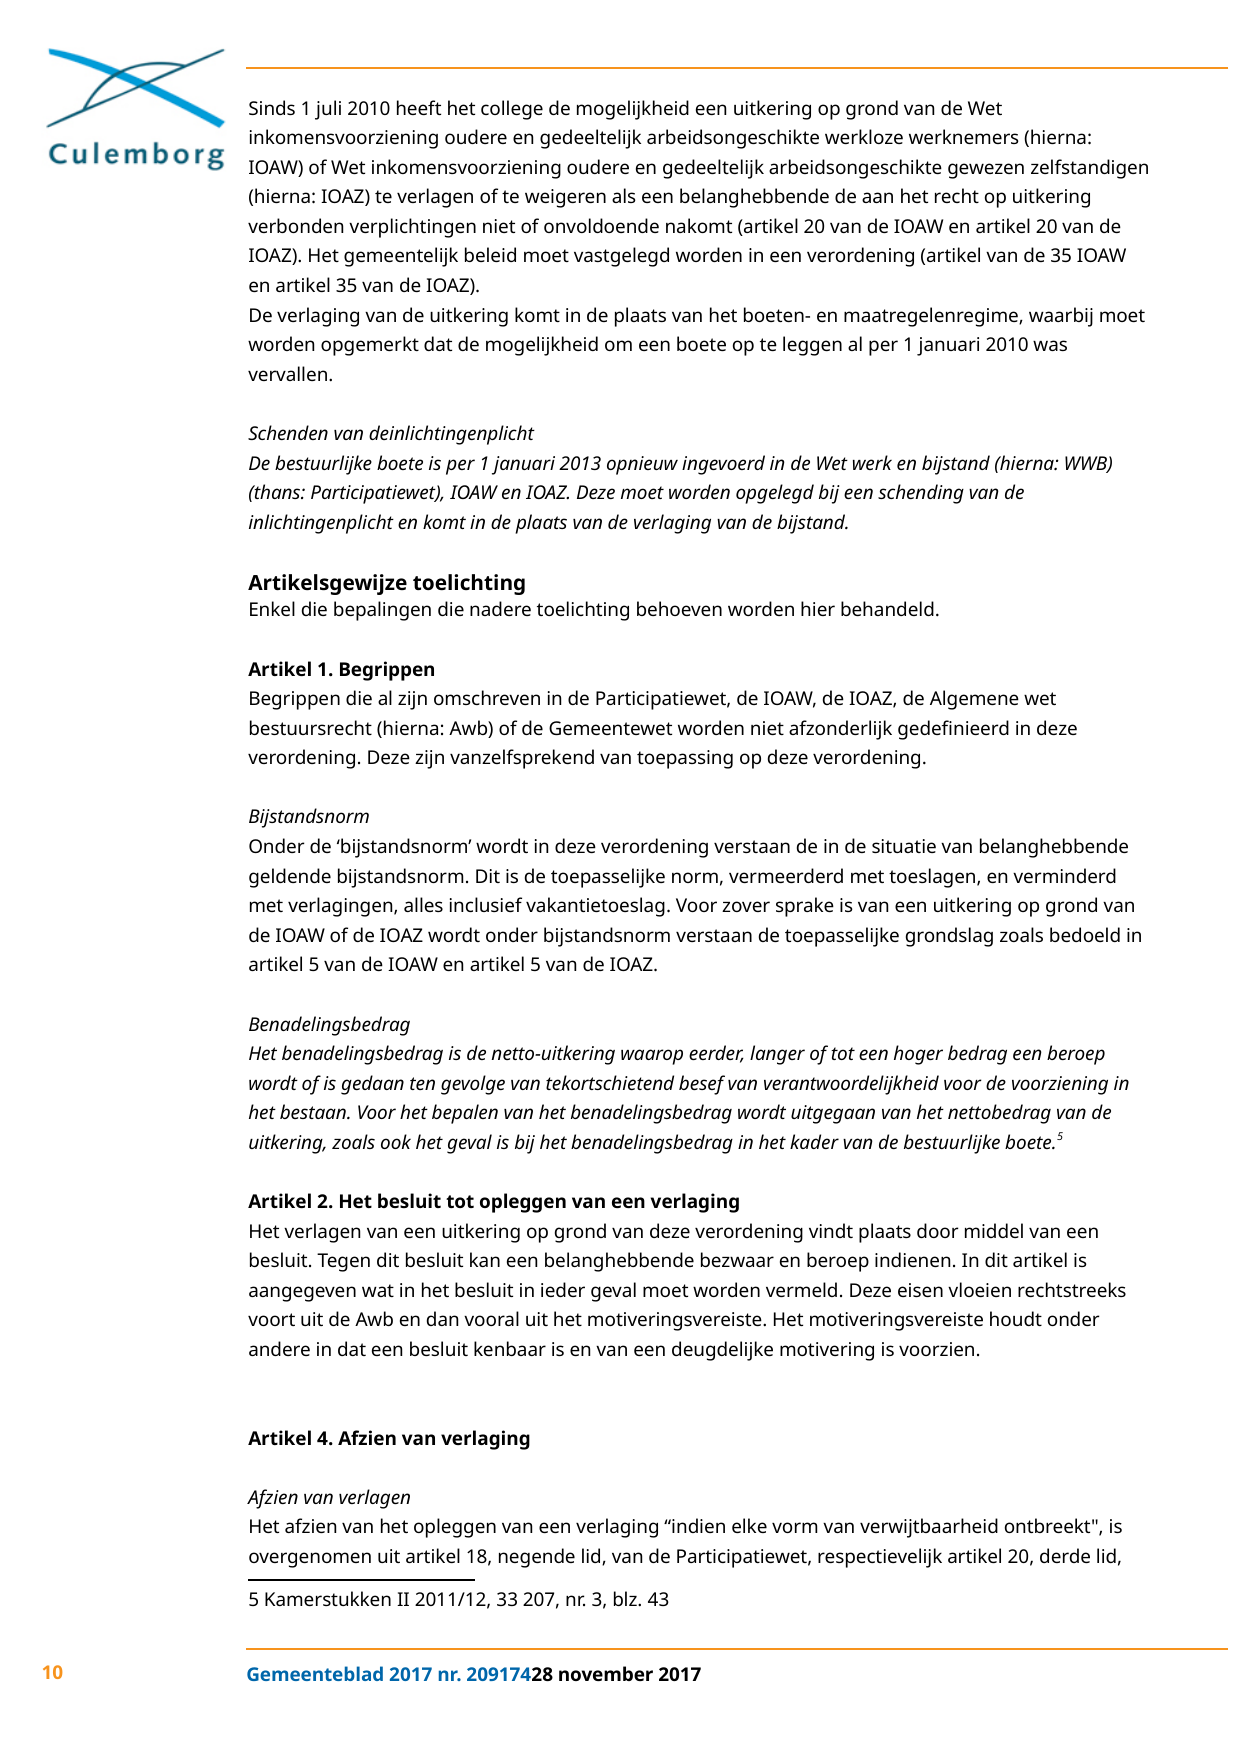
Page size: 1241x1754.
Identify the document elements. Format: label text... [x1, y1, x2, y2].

text Enkel die bepalingen die nadere toelichting behoeven worden hier behandeld. [248, 597, 1152, 622]
text Onder de ‘bijstandsnorm’ wordt in deze verordening verstaan de in de situatie van belanghebbende geldende bijstandsnorm. Dit is de toepasselijke norm, vermeerderd met toeslagen, en verminderd met verlagingen, alles inclusief vakantietoeslag. Voor zover sprake is van een uitkering op grond van de IOAW of de IOAZ wordt onder bijstandsnorm verstaan de toepasselijke grondslag zoals bedoeld in artikel 5 van de IOAW en artikel 5 van de IOAZ. [248, 833, 1152, 977]
text Afzien van verlagen [248, 1484, 1152, 1510]
text Artikel 4. Afzien van verlaging [248, 1425, 1152, 1451]
text Artikel 1. Begrippen [248, 656, 1152, 681]
text Het afzien van het opleggen van een verlaging “indien elke vorm van verwijtbaarheid ontbreekt", is overgenomen uit artikel 18, negende lid, van de Participatiewet, respectievelijk artikel 20, derde lid, [248, 1514, 1152, 1569]
picture [41, 47, 231, 172]
text Sinds 1 juli 2010 heeft het college de mogelijkheid een uitkering op grond van de Wet inkomensvoorziening oudere en gedeeltelijk arbeidsongeschikte werkloze werknemers (hierna: IOAW) of Wet inkomensvoorziening oudere en gedeeltelijk arbeidsongeschikte gewezen zelfstandigen (hierna: IOAZ) te verlagen of te weigeren als een belanghebbende de aan het recht op uitkering verbonden verplichtingen niet of onvoldoende nakomt (artikel 20 van de IOAW en artikel 20 van de IOAZ). Het gemeentelijk beleid moet vastgelegd worden in een verordening (artikel van de 35 IOAW en artikel 35 van de IOAZ). [248, 95, 1152, 298]
text Begrippen die al zijn omschreven in de Participatiewet, de IOAW, de IOAZ, de Algemene wet bestuursrecht (hierna: Awb) of de Gemeentewet worden niet afzonderlijk gedefinieerd in deze verordening. Deze zijn vanzelfsprekend van toepassing op deze verordening. [248, 685, 1152, 770]
text De verlaging van de uitkering komt in de plaats van het boeten- en maatregelenregime, waarbij moet worden opgemerkt dat de mogelijkheid om een boete op te leggen al per 1 januari 2010 was vervallen. [248, 302, 1152, 387]
text Benadelingsbedrag [248, 1011, 1152, 1036]
text Het benadelingsbedrag is de netto-uitkering waarop eerder, langer of tot een hoger bedrag een beroep wordt of is gedaan ten gevolge van tekortschietend besef van verantwoordelijkheid voor de voorziening in het bestaan. Voor het bepalen van het benadelingsbedrag wordt uitgegaan van het nettobedrag van de uitkering, zoals ook het geval is bij het benadelingsbedrag in het kader van de bestuurlijke boete. [248, 1040, 1152, 1155]
text Kamerstukken II 2011/12, 33 207, nr. 3, blz. 43 [248, 1586, 1152, 1612]
text Schenden van deinlichtingenplicht [248, 420, 1152, 446]
text De bestuurlijke boete is per 1 januari 2013 opnieuw ingevoerd in de Wet werk en bijstand (hierna: WWB) (thans: Participatiewet), IOAW en IOAZ. Deze moet worden opgelegd bij een schending van de inlichtingenplicht en komt in de plaats van de verlaging van de bijstand. [248, 450, 1152, 535]
text Het verlagen van een uitkering op grond van deze verordening vindt plaats door middel van een besluit. Tegen dit besluit kan een belanghebbende bezwaar en beroep indienen. In dit artikel is aangegeven wat in het besluit in ieder geval moet worden vermeld. Deze eisen vloeien rechtstreeks voort uit de Awb en dan vooral uit het motiveringsvereiste. Het motiveringsvereiste houdt onder andere in dat een besluit kenbaar is en van een deugdelijke motivering is voorzien. [248, 1218, 1152, 1362]
text Artikel 2. Het besluit tot opleggen van een verlaging [248, 1188, 1152, 1214]
text Artikelsgewijze toelichting [248, 568, 1152, 597]
text Bijstandsnorm [248, 804, 1152, 829]
